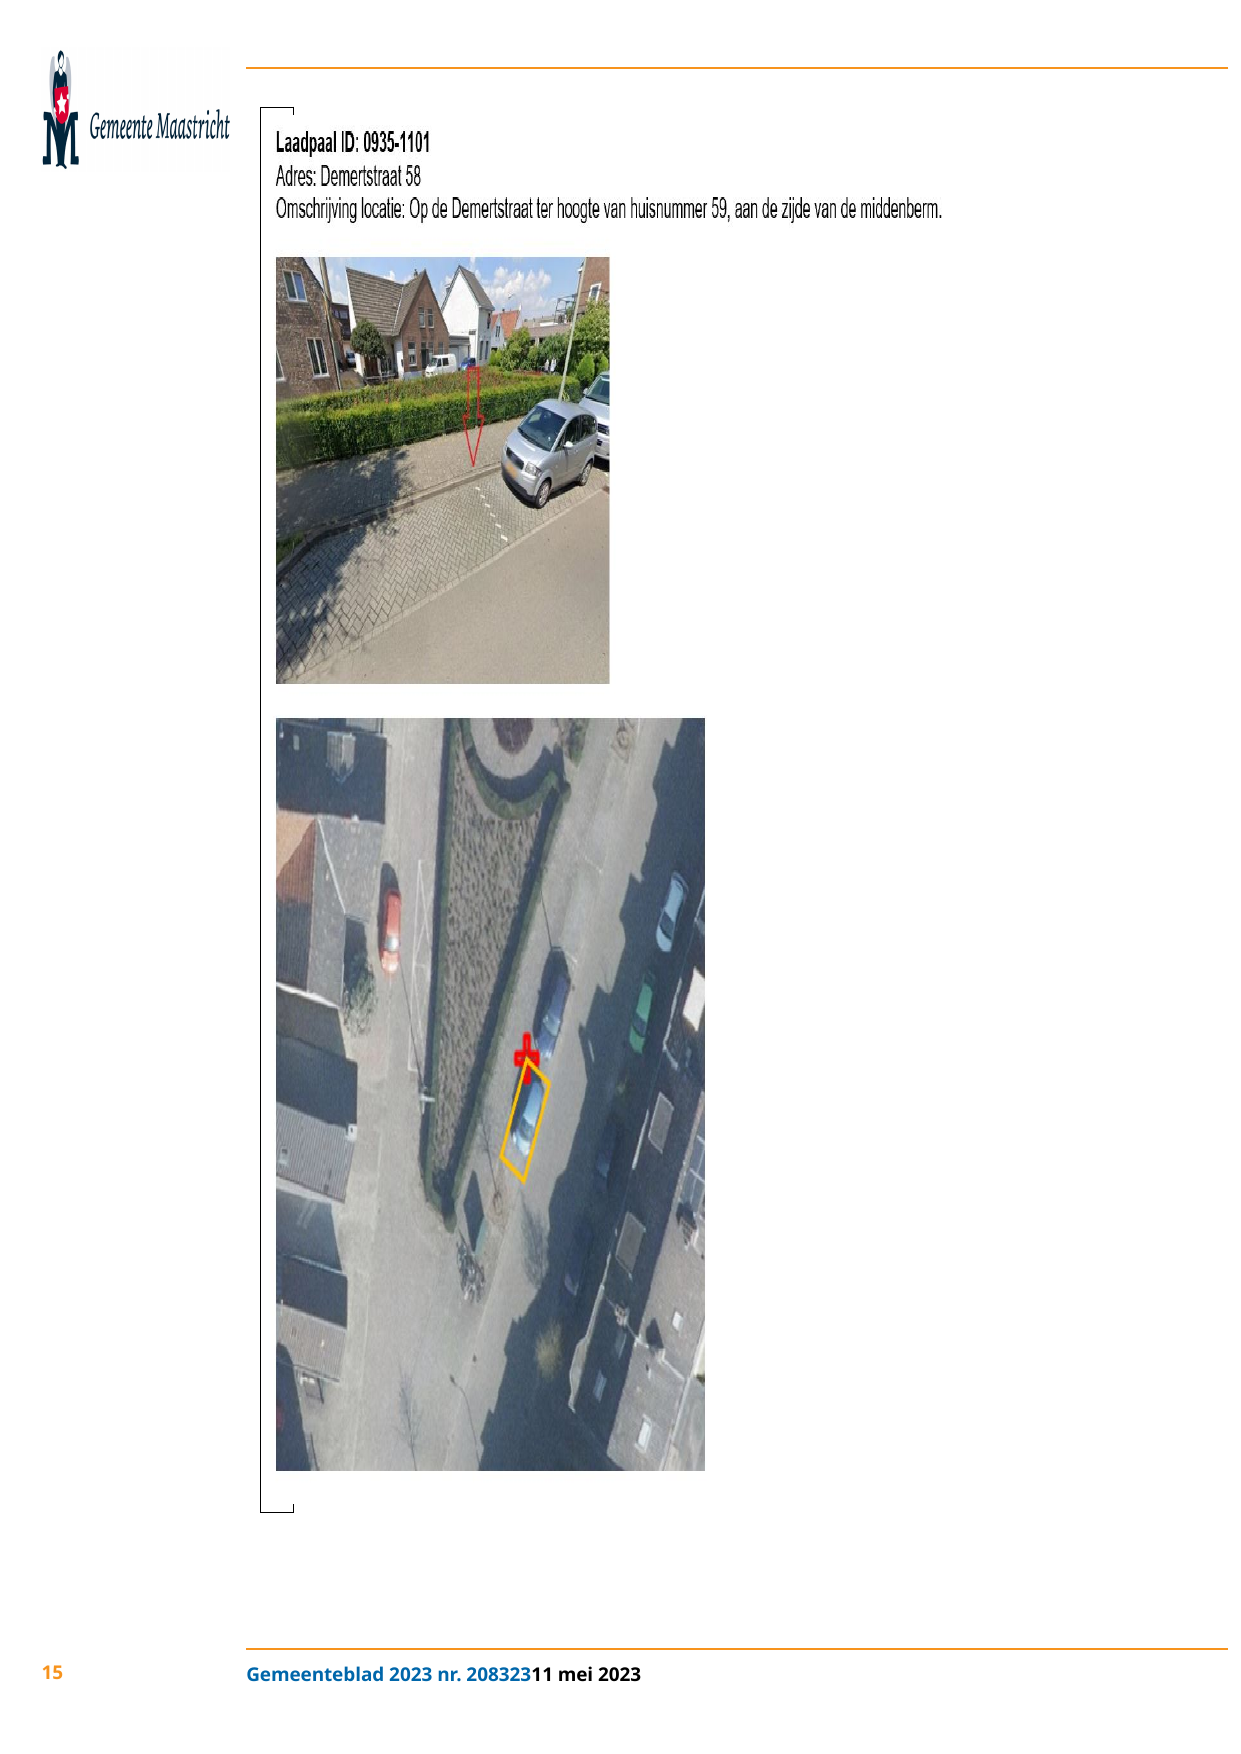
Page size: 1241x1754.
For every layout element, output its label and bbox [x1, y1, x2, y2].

picture [268, 115, 943, 1504]
picture [41, 47, 231, 172]
